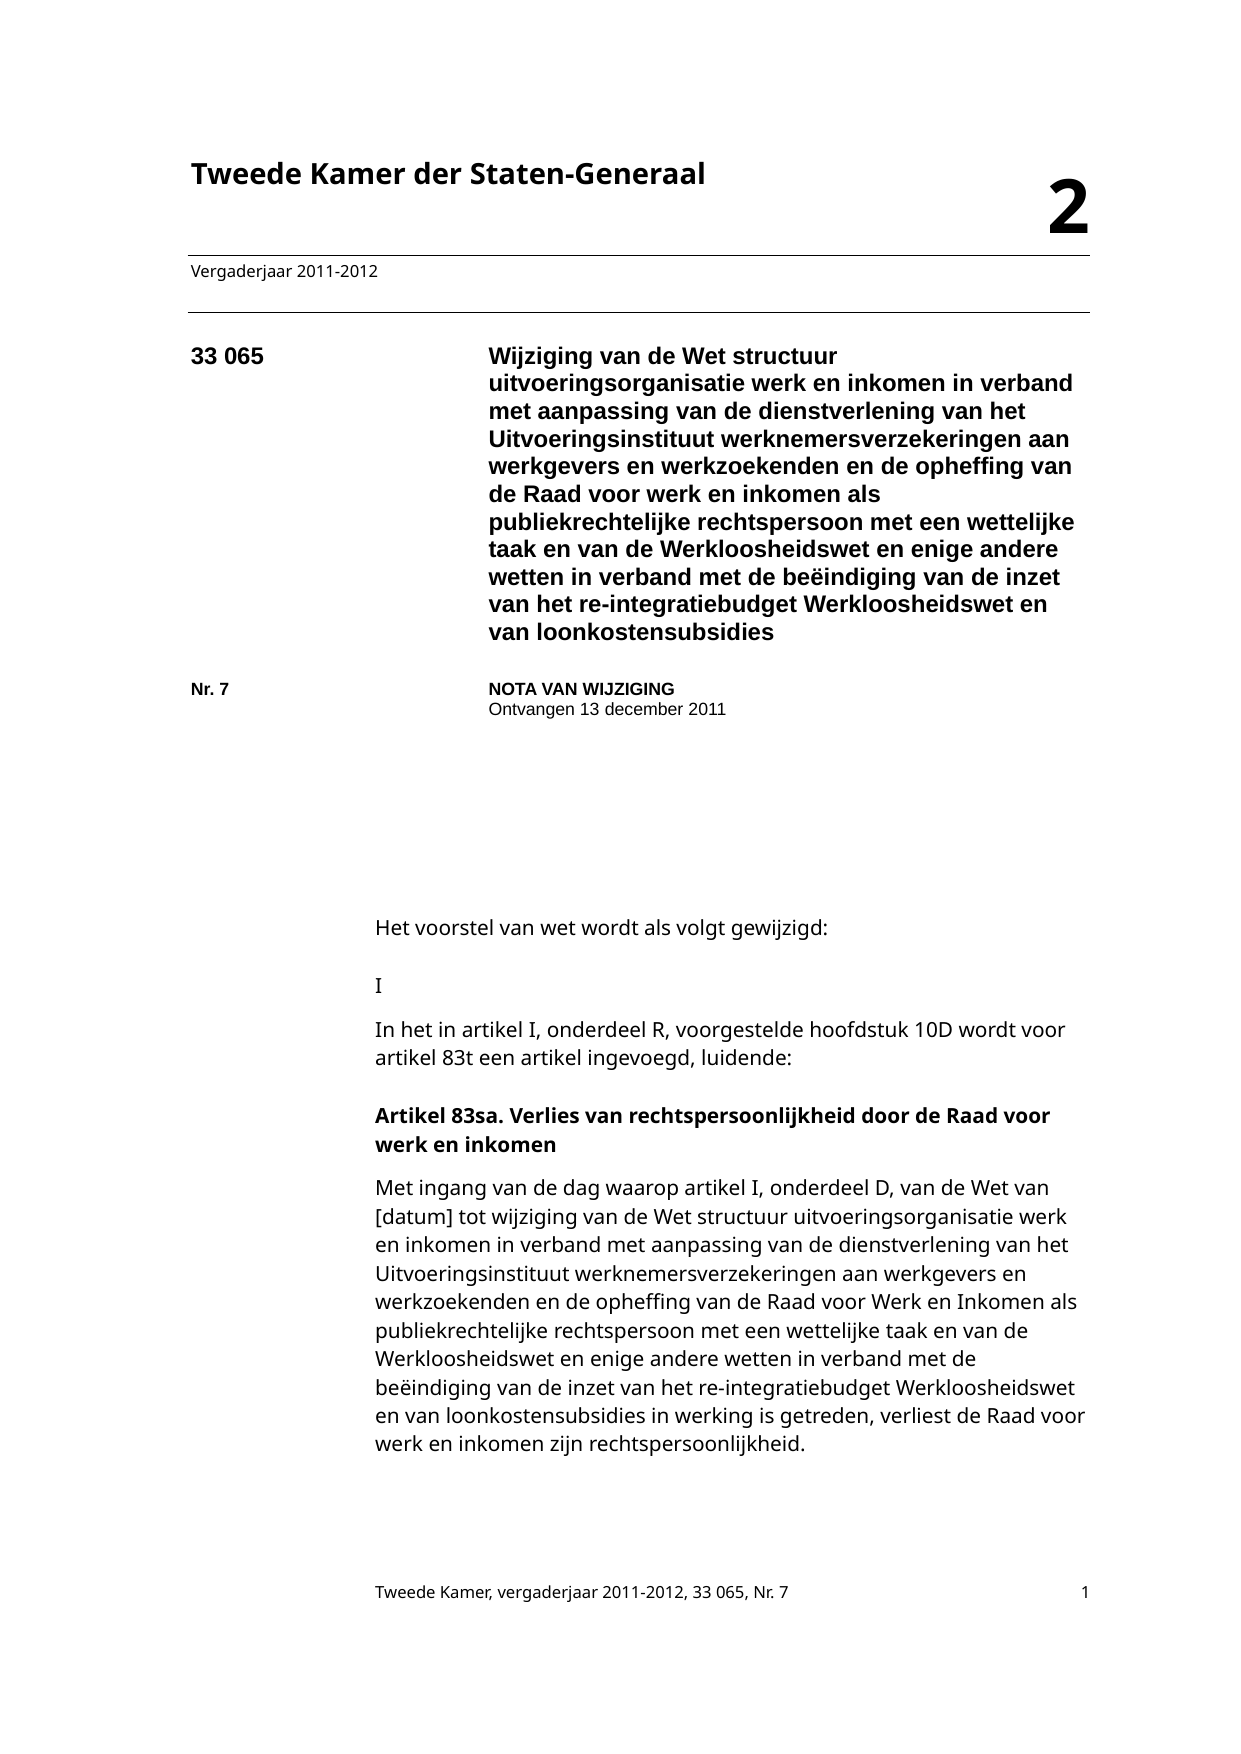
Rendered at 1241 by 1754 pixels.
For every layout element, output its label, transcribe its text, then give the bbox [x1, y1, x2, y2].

text I [375, 971, 1090, 1000]
table_cell Wijziging van de Wet structuur uitvoeringsorganisatie werk en inkomen in verband met aanpassing van de dienstverlening van het Uitvoeringsinstituut werknemersverzekeringen aan werkgevers en werkzoekenden en de opheffing van de Raad voor werk en inkomen als publiekrechtelijke rechtspersoon met een wettelijke taak en van de Werkloosheidswet en enige andere wetten in verband met de beëindiging van de inzet van het re-integratiebudget Werkloosheidswet en van loonkostensubsidies [485, 339, 1090, 675]
table_header Tweede Kamer der Staten-Generaal [188, 150, 909, 255]
text Het voorstel van wet wordt als volgt gewijzigd: [375, 913, 1090, 941]
table_cell [188, 313, 485, 339]
table_cell Vergaderjaar 2011-2012 [188, 256, 485, 312]
table_header 2 [910, 150, 1090, 255]
table_cell [485, 256, 1090, 312]
table_cell 33 065 [188, 339, 485, 675]
text Met ingang van de dag waarop artikel I, onderdeel D, van de Wet van [datum] tot wijziging van de Wet structuur uitvoeringsorganisatie werk en inkomen in verband met aanpassing van de dienstverlening van het Uitvoeringsinstituut werknemersverzekeringen aan werkgevers en werkzoekenden en de opheffing van de Raad voor Werk en Inkomen als publiekrechtelijke rechtspersoon met een wettelijke taak en van de Werkloosheidswet en enige andere wetten in verband met de beëindiging van de inzet van het re-integratiebudget Werkloosheidswet en van loonkostensubsidies in werking is getreden, verliest de Raad voor werk en inkomen zijn rechtspersoonlijkheid. [375, 1173, 1090, 1458]
table_cell NOTA VAN WIJZIGING Ontvangen 13 december 2011 [485, 675, 1090, 794]
text Artikel 83sa. Verlies van rechtspersoonlijkheid door de Raad voor werk en inkomen [375, 1102, 1090, 1158]
text In het in artikel I, onderdeel R, voorgestelde hoofdstuk 10D wordt voor artikel 83t een artikel ingevoegd, luidende: [375, 1015, 1090, 1072]
table_cell Nr. 7 [188, 675, 485, 794]
table_cell [485, 313, 1090, 339]
